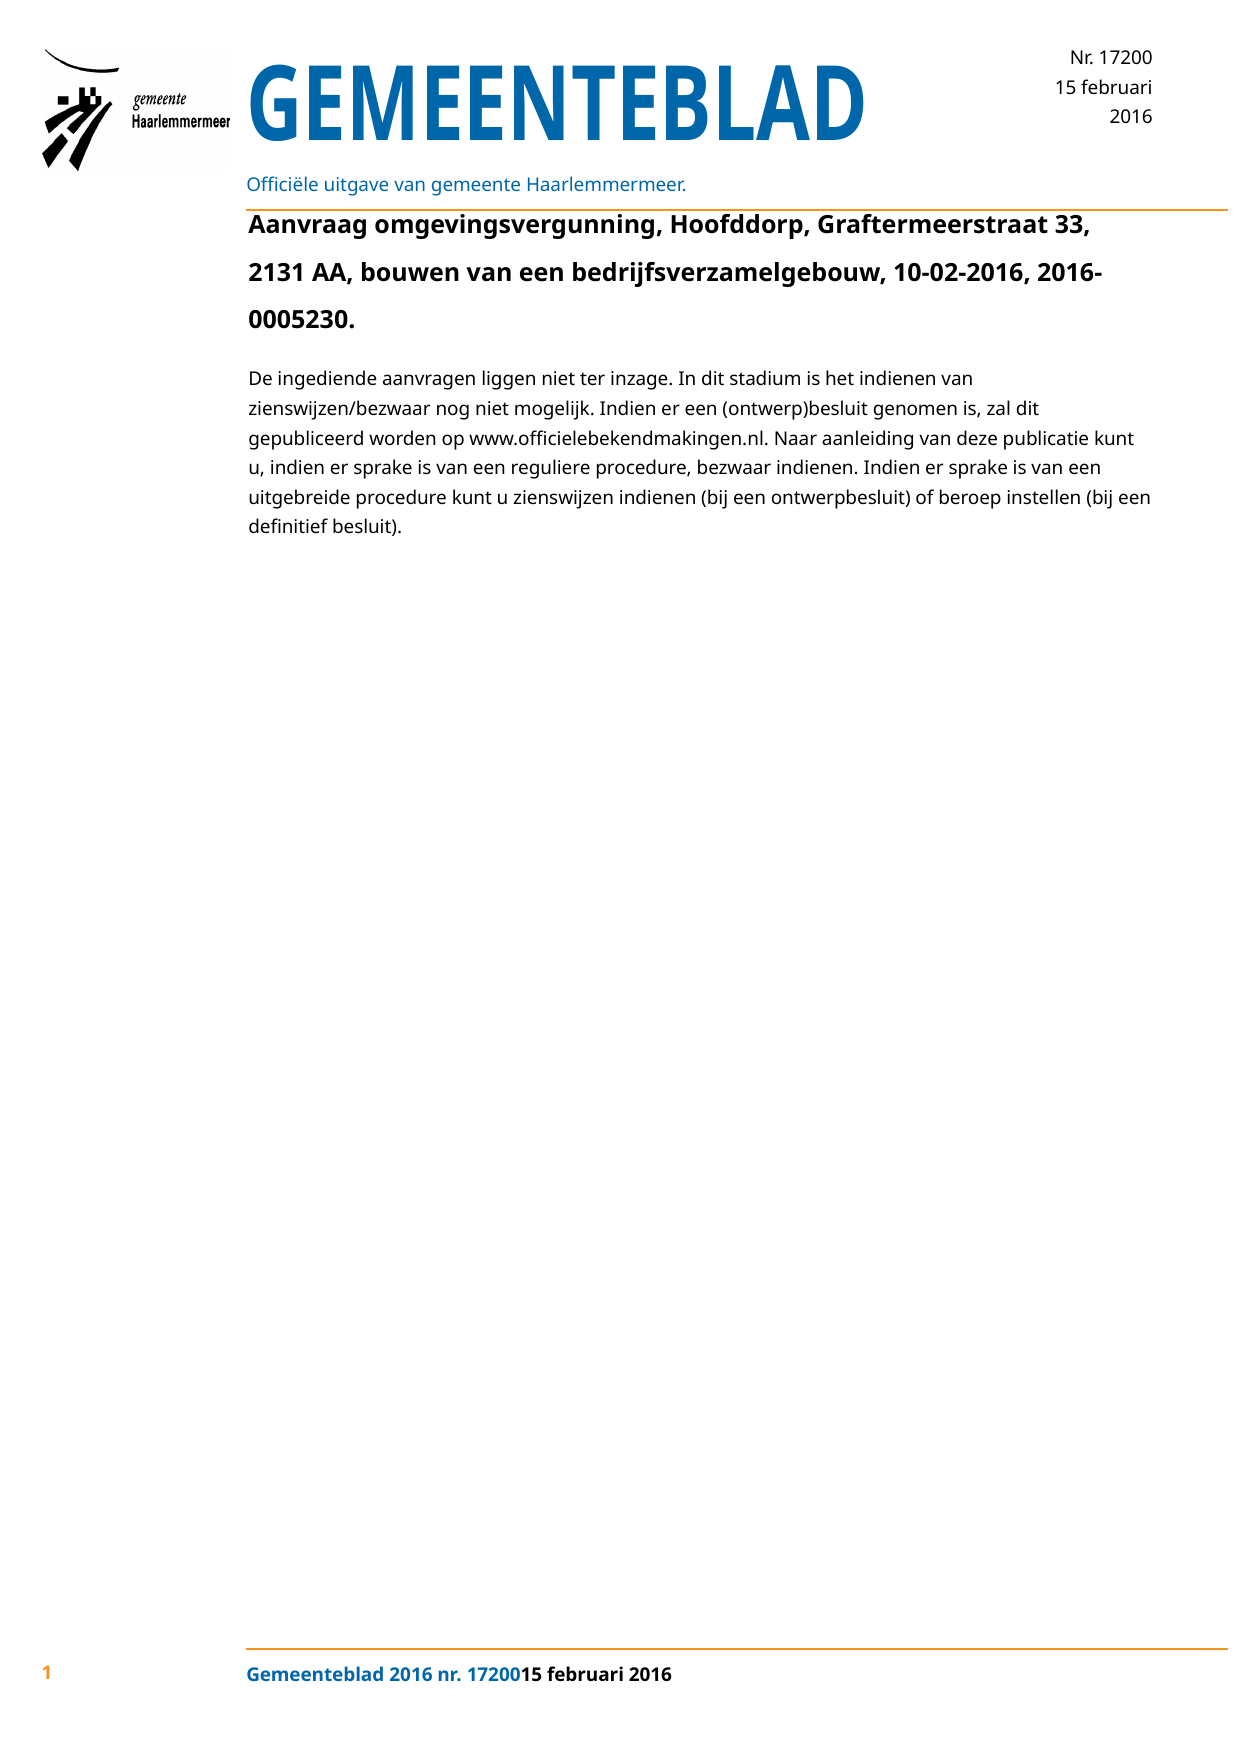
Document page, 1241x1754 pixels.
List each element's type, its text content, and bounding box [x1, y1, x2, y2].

picture [41, 47, 231, 172]
text Aanvraag omgevingsvergunning, Hoofddorp, Graftermeerstraat 33, 2131 AA, bouwen van een bedrijfsverzamelgebouw, 10-02-2016, 2016-0005230. [248, 211, 1152, 336]
text De ingediende aanvragen liggen niet ter inzage. In dit stadium is het indienen van zienswijzen/bezwaar nog niet mogelijk. Indien er een (ontwerp)besluit genomen is, zal dit gepubliceerd worden op www.officielebekendmakingen.nl. Naar aanleiding van deze publicatie kunt u, indien er sprake is van een reguliere procedure, bezwaar indienen. Indien er sprake is van een uitgebreide procedure kunt u zienswijzen indienen (bij een ontwerpbesluit) of beroep instellen (bij een definitief besluit). [248, 366, 1152, 539]
